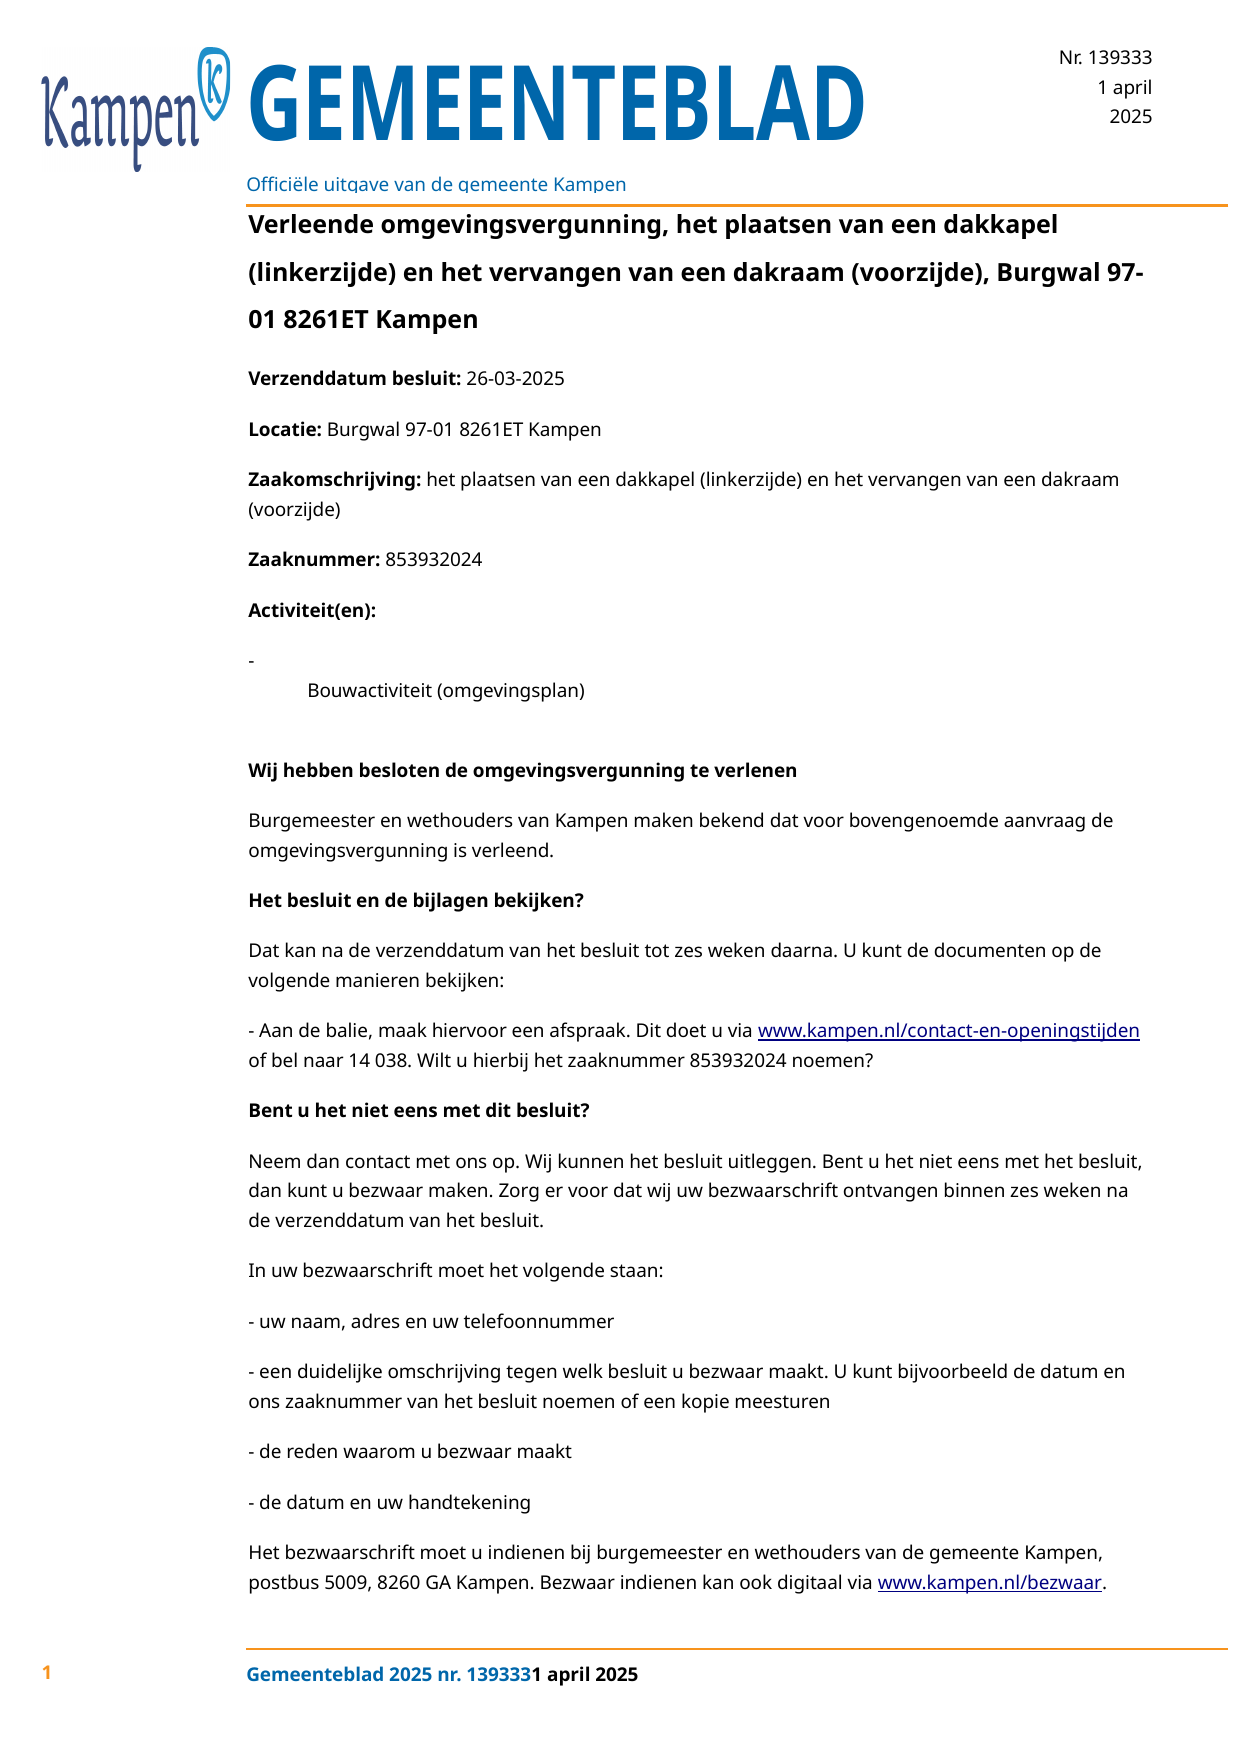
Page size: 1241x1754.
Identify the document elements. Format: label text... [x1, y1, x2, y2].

text - de datum en uw handtekening [248, 1489, 1152, 1514]
text Zaakomschrijving: het plaatsen van een dakkapel (linkerzijde) en het vervangen van een dakraam (voorzijde) [248, 466, 1152, 522]
text - de reden waarom u bezwaar maakt [248, 1438, 1152, 1464]
text Het bezwaarschrift moet u indienen bij burgemeester en wethouders van de gemeente Kampen, postbus 5009, 8260 GA Kampen. Bezwaar indienen kan ook digitaal via www.kampen.nl/bezwaar. [248, 1539, 1152, 1594]
text In uw bezwaarschrift moet het volgende staan: [248, 1258, 1152, 1283]
text Verzenddatum besluit: 26-03-2025 [248, 366, 1152, 391]
picture [41, 47, 231, 172]
text Bent u het niet eens met dit besluit? [248, 1098, 1152, 1123]
text Wij hebben besloten de omgevingsvergunning te verlenen [248, 757, 1152, 782]
text Locatie: Burgwal 97-01 8261ET Kampen [248, 416, 1152, 442]
text Dat kan na de verzenddatum van het besluit tot zes weken daarna. U kunt de documenten op de volgende manieren bekijken: [248, 938, 1152, 993]
text Neem dan contact met ons op. Wij kunnen het besluit uitleggen. Bent u het niet eens met het besluit, dan kunt u bezwaar maken. Zorg er voor dat wij uw bezwaarschrift ontvangen binnen zes weken na de verzenddatum van het besluit. [248, 1148, 1152, 1233]
text - een duidelijke omschrijving tegen welk besluit u bezwaar maakt. U kunt bijvoorbeeld de datum en ons zaaknummer van het besluit noemen of een kopie meesturen [248, 1358, 1152, 1414]
text Zaaknummer: 853932024 [248, 546, 1152, 572]
text Verleende omgevingsvergunning, het plaatsen van een dakkapel (linkerzijde) en het vervangen van een dakraam (voorzijde), Burgwal 97-01 8261ET Kampen [248, 207, 1152, 336]
text - Aan de balie, maak hiervoor een afspraak. Dit doet u via www.kampen.nl/contact-en-openingstijden of bel naar 14 038. Wilt u hierbij het zaaknummer 853932024 noemen? [248, 1018, 1152, 1073]
text Burgemeester en wethouders van Kampen maken bekend dat voor bovengenoemde aanvraag de omgevingsvergunning is verleend. [248, 807, 1152, 862]
text Activiteit(en): [248, 597, 1152, 622]
text Het besluit en de bijlagen bekijken? [248, 887, 1152, 913]
text - uw naam, adres en uw telefoonnummer [248, 1308, 1152, 1334]
list Bouwactiviteit (omgevingsplan) [248, 677, 1152, 702]
